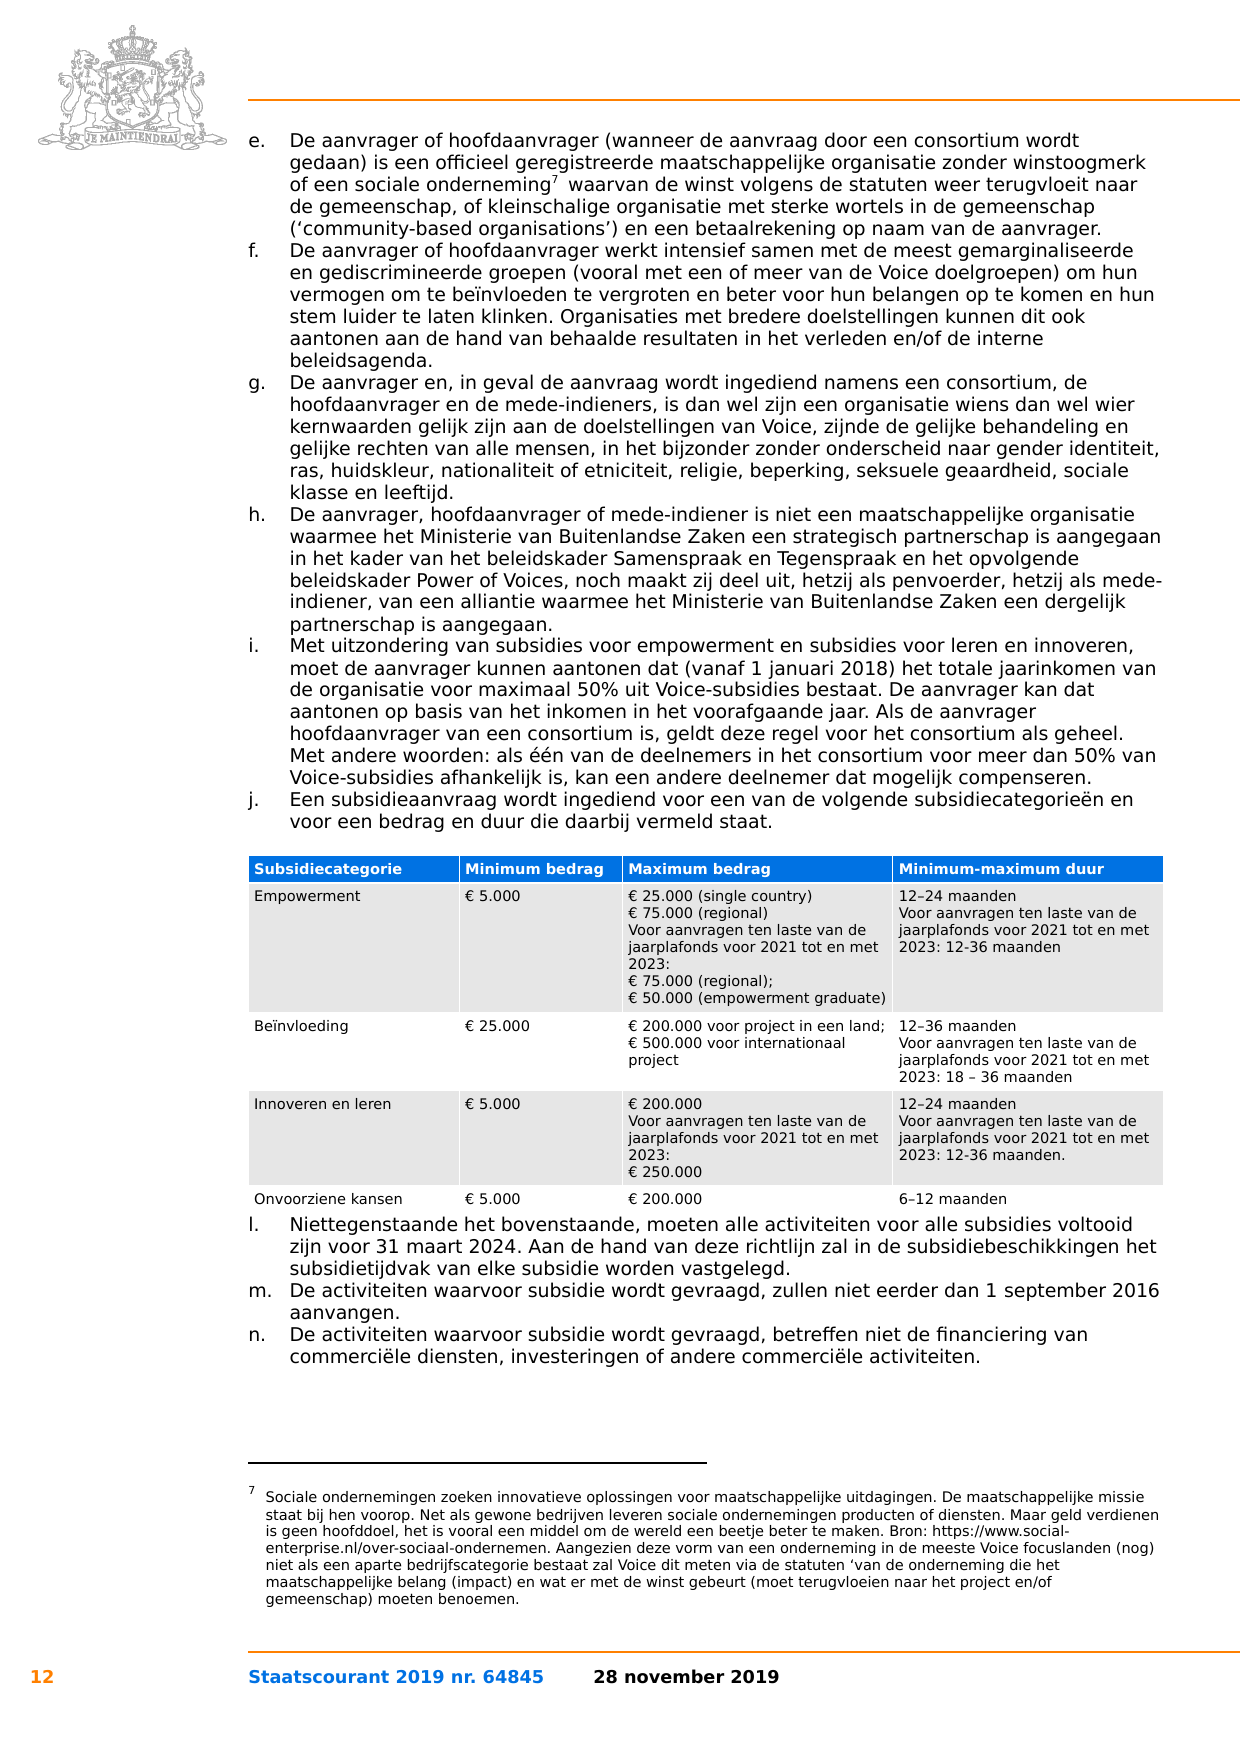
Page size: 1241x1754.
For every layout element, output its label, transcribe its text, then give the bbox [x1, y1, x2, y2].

table_cell 6–12 maanden [893, 1186, 1163, 1213]
table_cell € 5.000 [460, 1091, 622, 1185]
table_header Minimum bedrag [460, 856, 622, 882]
table_cell € 5.000 [460, 1186, 622, 1213]
text n. De activiteiten waarvoor subsidie wordt gevraagd, betreffen niet de financiering van commerciële diensten, investeringen of andere commerciële activiteiten. [248, 1324, 1163, 1368]
table_cell € 200.000 voor project in een land; € 500.000 voor internationaal project [623, 1013, 892, 1090]
table_cell Onvoorziene kansen [249, 1186, 459, 1213]
table_cell € 5.000 [460, 884, 622, 1012]
table_cell € 200.000 [623, 1186, 892, 1213]
table_cell 12–24 maanden Voor aanvragen ten laste van de jaarplafonds voor 2021 tot en met 2023: 12-36 maanden. [893, 1091, 1163, 1185]
text j. Een subsidieaanvraag wordt ingediend voor een van de volgende subsidiecategorieën en voor een bedrag en duur die daarbij vermeld staat. [248, 789, 1163, 833]
table_cell € 25.000 [460, 1013, 622, 1090]
table_cell Innoveren en leren [249, 1091, 459, 1185]
text m. De activiteiten waarvoor subsidie wordt gevraagd, zullen niet eerder dan 1 september 2016 aanvangen. [248, 1280, 1163, 1324]
text g. De aanvrager en, in geval de aanvraag wordt ingediend namens een consortium, de hoofdaanvrager en de mede-indieners, is dan wel zijn een organisatie wiens dan wel wier kernwaarden gelijk zijn aan de doelstellingen van Voice, zijnde de gelijke behandeling en gelijke rechten van alle mensen, in het bijzonder zonder onderscheid naar gender identiteit, ras, huidskleur, nationaliteit of etniciteit, religie, beperking, seksuele geaardheid, sociale klasse en leeftijd. [248, 372, 1163, 503]
text e. De aanvrager of hoofdaanvrager (wanneer de aanvraag door een consortium wordt gedaan) is een officieel geregistreerde maatschappelijke organisatie zonder winstoogmerk of een sociale onderneming waarvan de winst volgens de statuten weer terugvloeit naar de gemeenschap, of kleinschalige organisatie met sterke wortels in de gemeenschap (‘community-based organisations’) en een betaalrekening op naam van de aanvrager. [248, 130, 1163, 240]
table_cell € 200.000 Voor aanvragen ten laste van de jaarplafonds voor 2021 tot en met 2023: € 250.000 [623, 1091, 892, 1185]
table_header Minimum-maximum duur [893, 856, 1163, 882]
table_header Subsidiecategorie [249, 856, 459, 882]
table_cell Beïnvloeding [249, 1013, 459, 1090]
text i. Met uitzondering van subsidies voor empowerment en subsidies voor leren en innoveren, moet de aanvrager kunnen aantonen dat (vanaf 1 januari 2018) het totale jaarinkomen van de organisatie voor maximaal 50% uit Voice-subsidies bestaat. De aanvrager kan dat aantonen op basis van het inkomen in het voorafgaande jaar. Als de aanvrager hoofdaanvrager van een consortium is, geldt deze regel voor het consortium als geheel. Met andere woorden: als één van de deelnemers in het consortium voor meer dan 50% van Voice-subsidies afhankelijk is, kan een andere deelnemer dat mogelijk compenseren. [248, 635, 1163, 789]
table_header Maximum bedrag [623, 856, 892, 882]
table_cell 12–36 maanden Voor aanvragen ten laste van de jaarplafonds voor 2021 tot en met 2023: 18 – 36 maanden [893, 1013, 1163, 1090]
text Sociale ondernemingen zoeken innovatieve oplossingen voor maatschappelijke uitdagingen. De maatschappelijke missie staat bij hen voorop. Net als gewone bedrijven leveren sociale ondernemingen producten of diensten. Maar geld verdienen is geen hoofddoel, het is vooral een middel om de wereld een beetje beter te maken. Bron: https://www.social-enterprise.nl/over-sociaal-ondernemen. Aangezien deze vorm van een onderneming in de meeste Voice focuslanden (nog) niet als een aparte bedrijfscategorie bestaat zal Voice dit meten via de statuten ‘van de onderneming die het maatschappelijke belang (impact) en wat er met de winst gebeurt (moet terugvloeien naar het project en/of gemeenschap) moeten benoemen. [248, 1484, 1163, 1608]
table_cell 12–24 maanden Voor aanvragen ten laste van de jaarplafonds voor 2021 tot en met 2023: 12-36 maanden [893, 884, 1163, 1012]
picture [38, 25, 227, 150]
table_cell Empowerment [249, 884, 459, 1012]
text l. Niettegenstaande het bovenstaande, moeten alle activiteiten voor alle subsidies voltooid zijn voor 31 maart 2024. Aan de hand van deze richtlijn zal in de subsidiebeschikkingen het subsidietijdvak van elke subsidie worden vastgelegd. [248, 1214, 1163, 1280]
text f. De aanvrager of hoofdaanvrager werkt intensief samen met de meest gemarginaliseerde en gediscrimineerde groepen (vooral met een of meer van de Voice doelgroepen) om hun vermogen om te beïnvloeden te vergroten en beter voor hun belangen op te komen en hun stem luider te laten klinken. Organisaties met bredere doelstellingen kunnen dit ook aantonen aan de hand van behaalde resultaten in het verleden en/of de interne beleidsagenda. [248, 240, 1163, 372]
table_cell € 25.000 (single country) € 75.000 (regional) Voor aanvragen ten laste van de jaarplafonds voor 2021 tot en met 2023: € 75.000 (regional); € 50.000 (empowerment graduate) [623, 884, 892, 1012]
text h. De aanvrager, hoofdaanvrager of mede-indiener is niet een maatschappelijke organisatie waarmee het Ministerie van Buitenlandse Zaken een strategisch partnerschap is aangegaan in het kader van het beleidskader Samenspraak en Tegenspraak en het opvolgende beleidskader Power of Voices, noch maakt zij deel uit, hetzij als penvoerder, hetzij als mede-indiener, van een alliantie waarmee het Ministerie van Buitenlandse Zaken een dergelijk partnerschap is aangegaan. [248, 503, 1163, 635]
